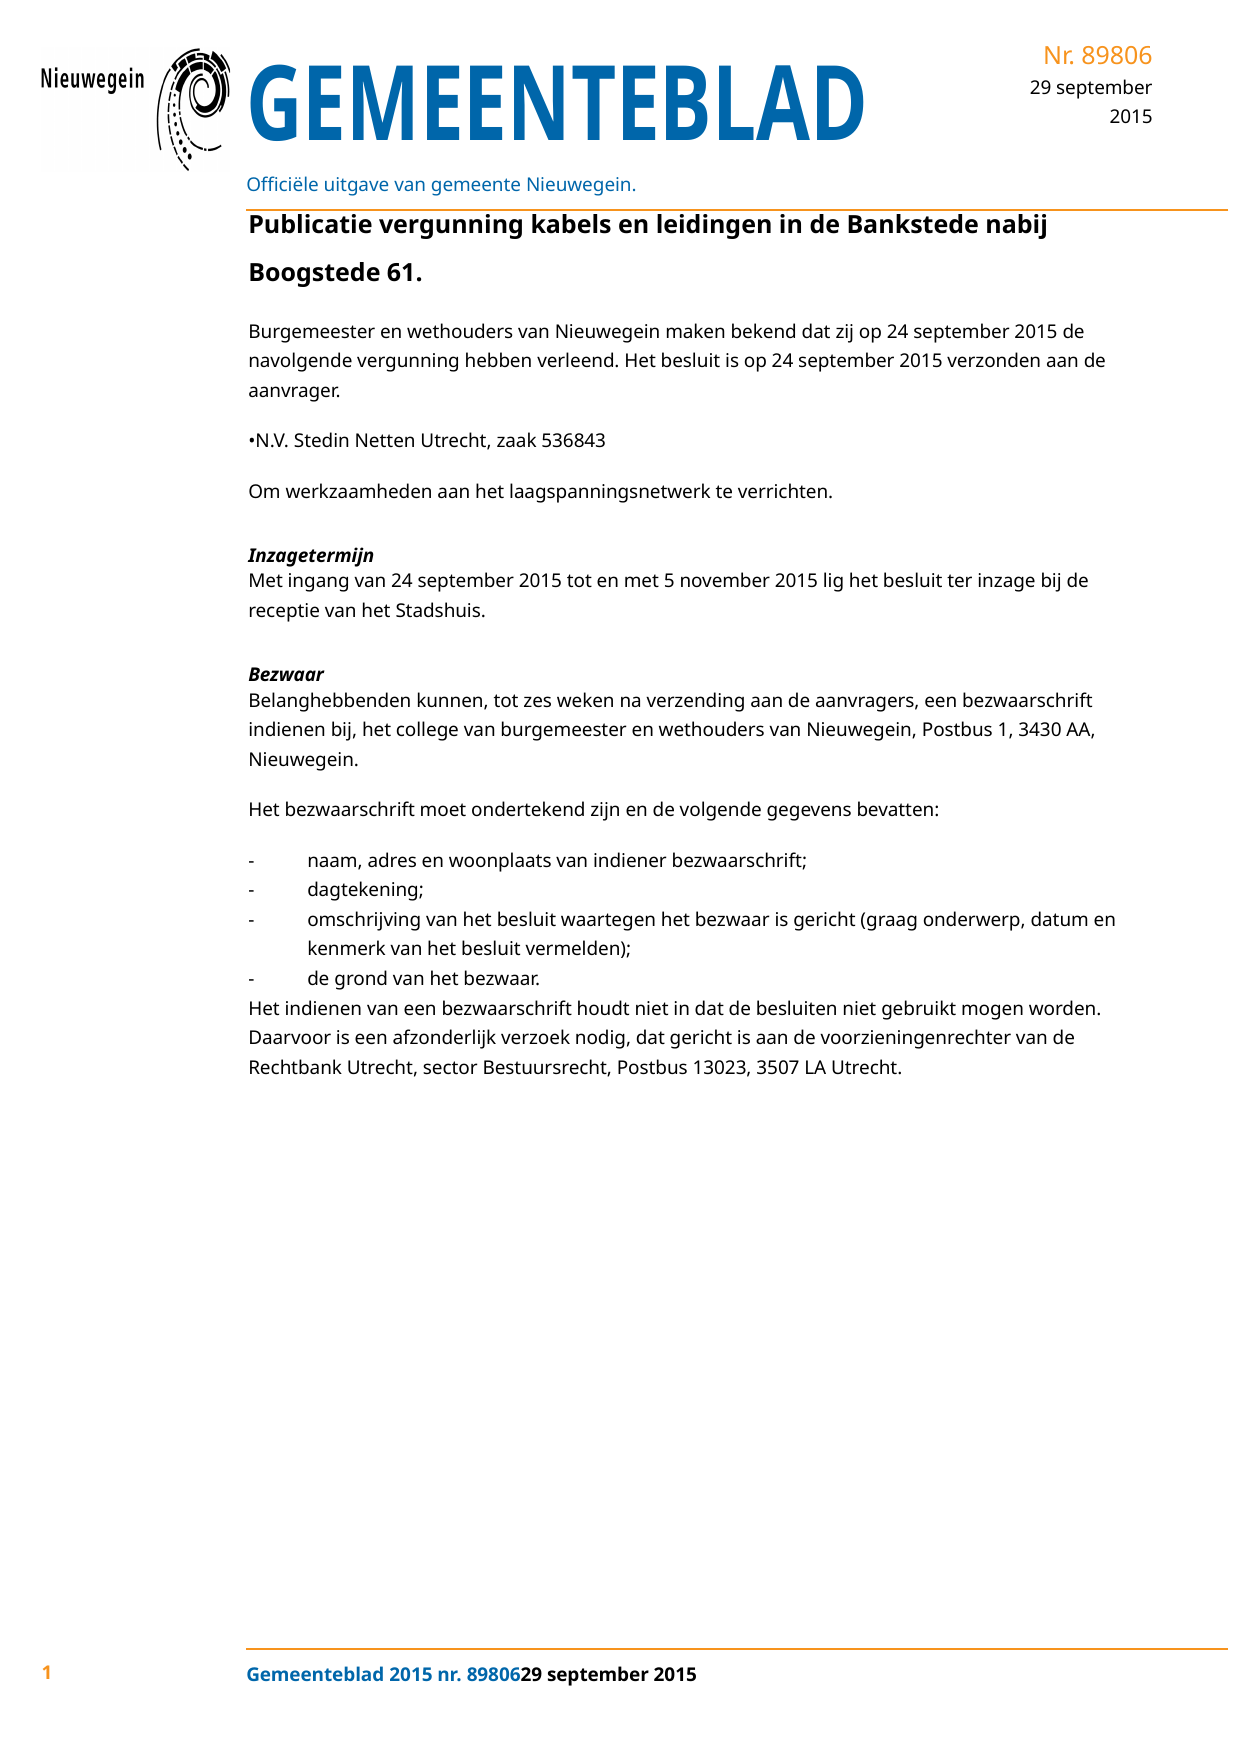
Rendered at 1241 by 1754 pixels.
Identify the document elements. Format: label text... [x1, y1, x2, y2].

list de grond van het bezwaar. [248, 965, 1152, 991]
text Inzagetermijn [248, 542, 1152, 568]
text Het indienen van een bezwaarschrift houdt niet in dat de besluiten niet gebruikt mogen worden. Daarvoor is een afzonderlijk verzoek nodig, dat gericht is aan de voorzieningenrechter van de Rechtbank Utrecht, sector Bestuursrecht, Postbus 13023, 3507 LA Utrecht. [248, 995, 1152, 1080]
text Burgemeester en wethouders van Nieuwegein maken bekend dat zij op 24 september 2015 de navolgende vergunning hebben verleend. Het besluit is op 24 september 2015 verzonden aan de aanvrager. [248, 318, 1152, 403]
list omschrijving van het besluit waartegen het bezwaar is gericht (graag onderwerp, datum en kenmerk van het besluit vermelden); [248, 906, 1152, 961]
list naam, adres en woonplaats van indiener bezwaarschrift; [248, 847, 1152, 873]
list dagtekening; [248, 876, 1152, 902]
text Publicatie vergunning kabels en leidingen in de Bankstede nabij Boogstede 61. [248, 211, 1152, 288]
text Bezwaar [248, 661, 1152, 687]
text •N.V. Stedin Netten Utrecht, zaak 536843 [248, 427, 1152, 453]
text Het bezwaarschrift moet ondertekend zijn en de volgende gegevens bevatten: [248, 796, 1152, 822]
picture [41, 47, 231, 172]
text Belanghebbenden kunnen, tot zes weken na verzending aan de aanvragers, een bezwaarschrift indienen bij, het college van burgemeester en wethouders van Nieuwegein, Postbus 1, 3430 AA, Nieuwegein. [248, 687, 1152, 772]
text Om werkzaamheden aan het laagspanningsnetwerk te verrichten. [248, 478, 1152, 504]
text Met ingang van 24 september 2015 tot en met 5 november 2015 lig het besluit ter inzage bij de receptie van het Stadshuis. [248, 568, 1152, 623]
